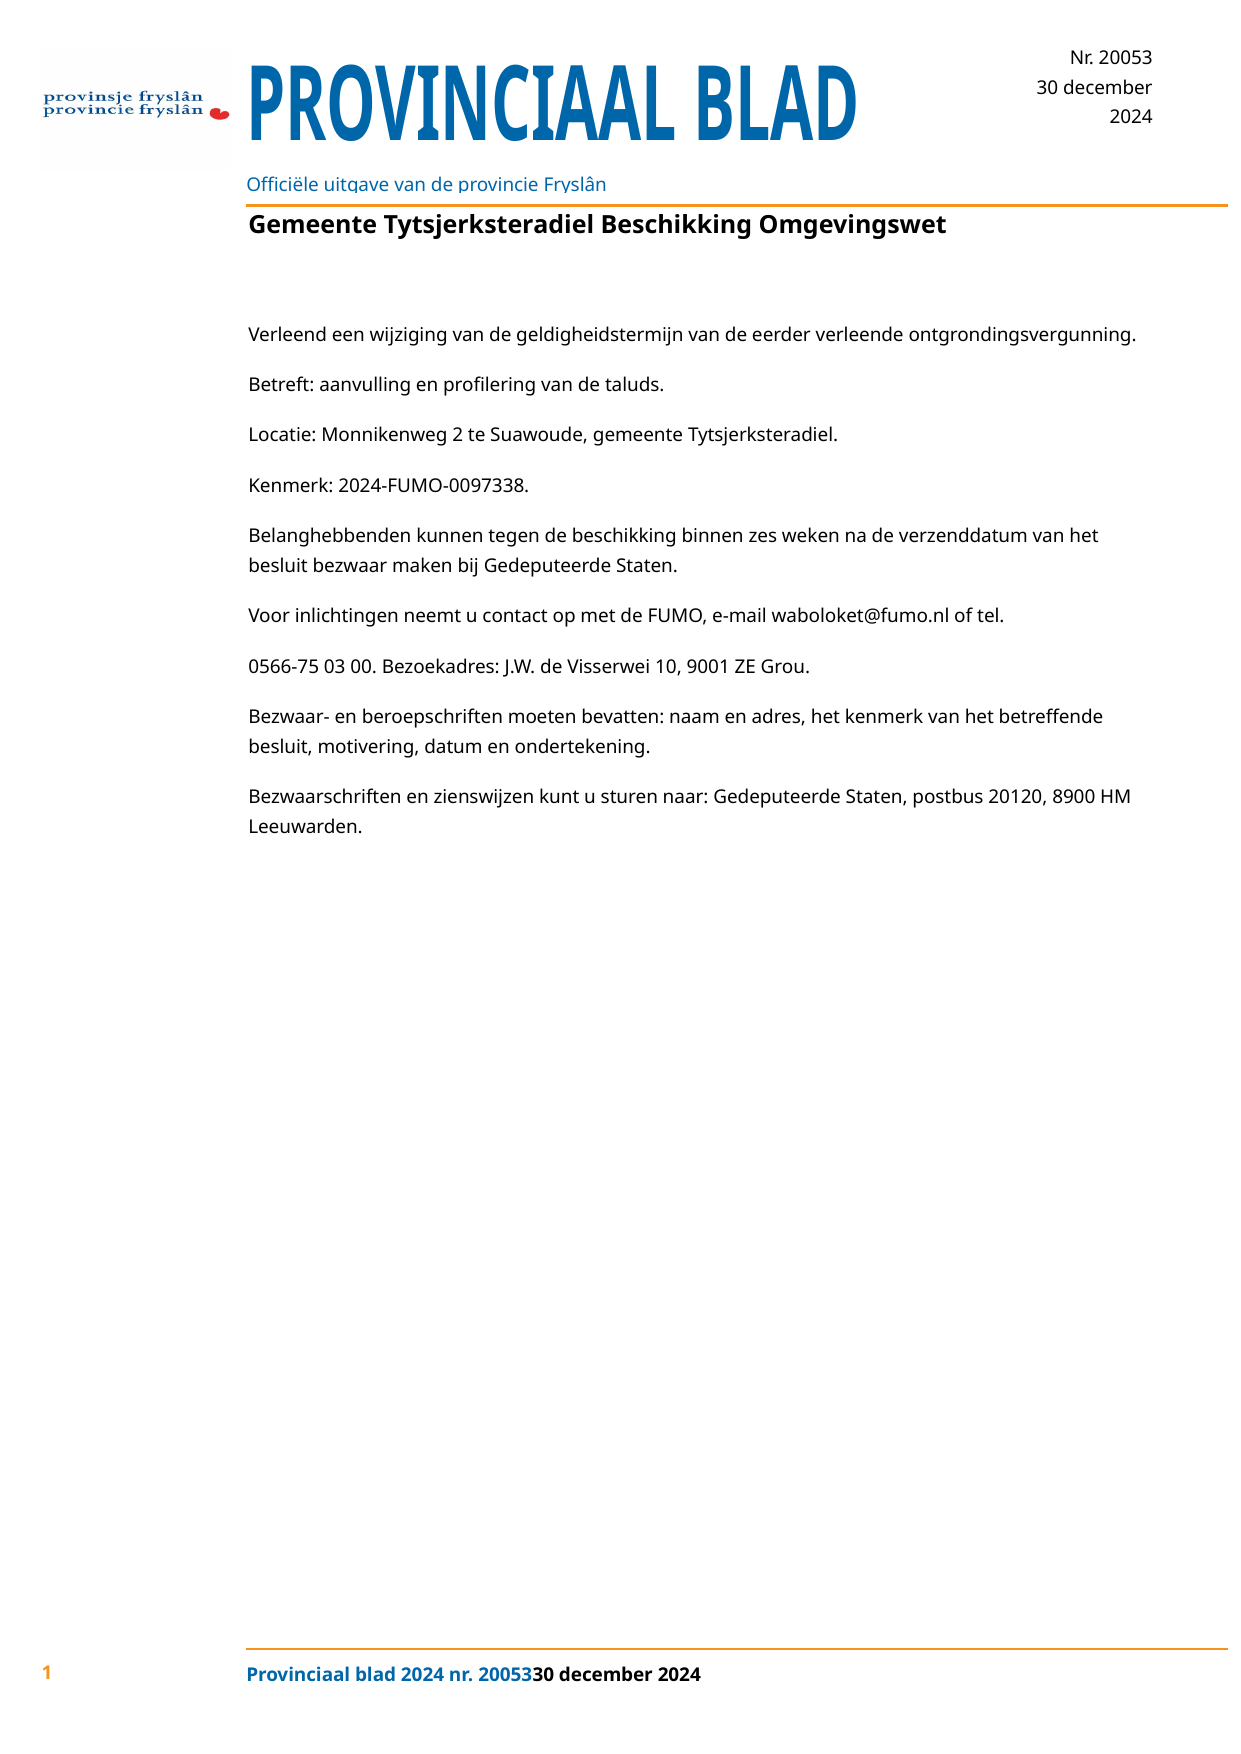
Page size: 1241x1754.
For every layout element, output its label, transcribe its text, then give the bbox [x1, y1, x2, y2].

text Bezwaar- en beroepschriften moeten bevatten: naam en adres, het kenmerk van het betreffende besluit, motivering, datum en ondertekening. [248, 703, 1152, 758]
text 0566-75 03 00. Bezoekadres: J.W. de Visserwei 10, 9001 ZE Grou. [248, 653, 1152, 678]
text Locatie: Monnikenweg 2 te Suawoude, gemeente Tytsjerksteradiel. [248, 422, 1152, 447]
text Kenmerk: 2024-FUMO-0097338. [248, 472, 1152, 498]
text Voor inlichtingen neemt u contact op met de FUMO, e-mail waboloket@fumo.nl of tel. [248, 602, 1152, 628]
text Gemeente Tytsjerksteradiel Beschikking Omgevingswet [248, 207, 1152, 241]
text Verleend een wijziging van de geldigheidstermijn van de eerder verleende ontgrondingsvergunning. [248, 321, 1152, 346]
text Belanghebbenden kunnen tegen de beschikking binnen zes weken na de verzenddatum van het besluit bezwaar maken bij Gedeputeerde Staten. [248, 522, 1152, 578]
text Bezwaarschriften en zienswijzen kunt u sturen naar: Gedeputeerde Staten, postbus 20120, 8900 HM Leeuwarden. [248, 783, 1152, 838]
text Betreft: aanvulling en profilering van de taluds. [248, 371, 1152, 397]
picture [41, 47, 231, 172]
